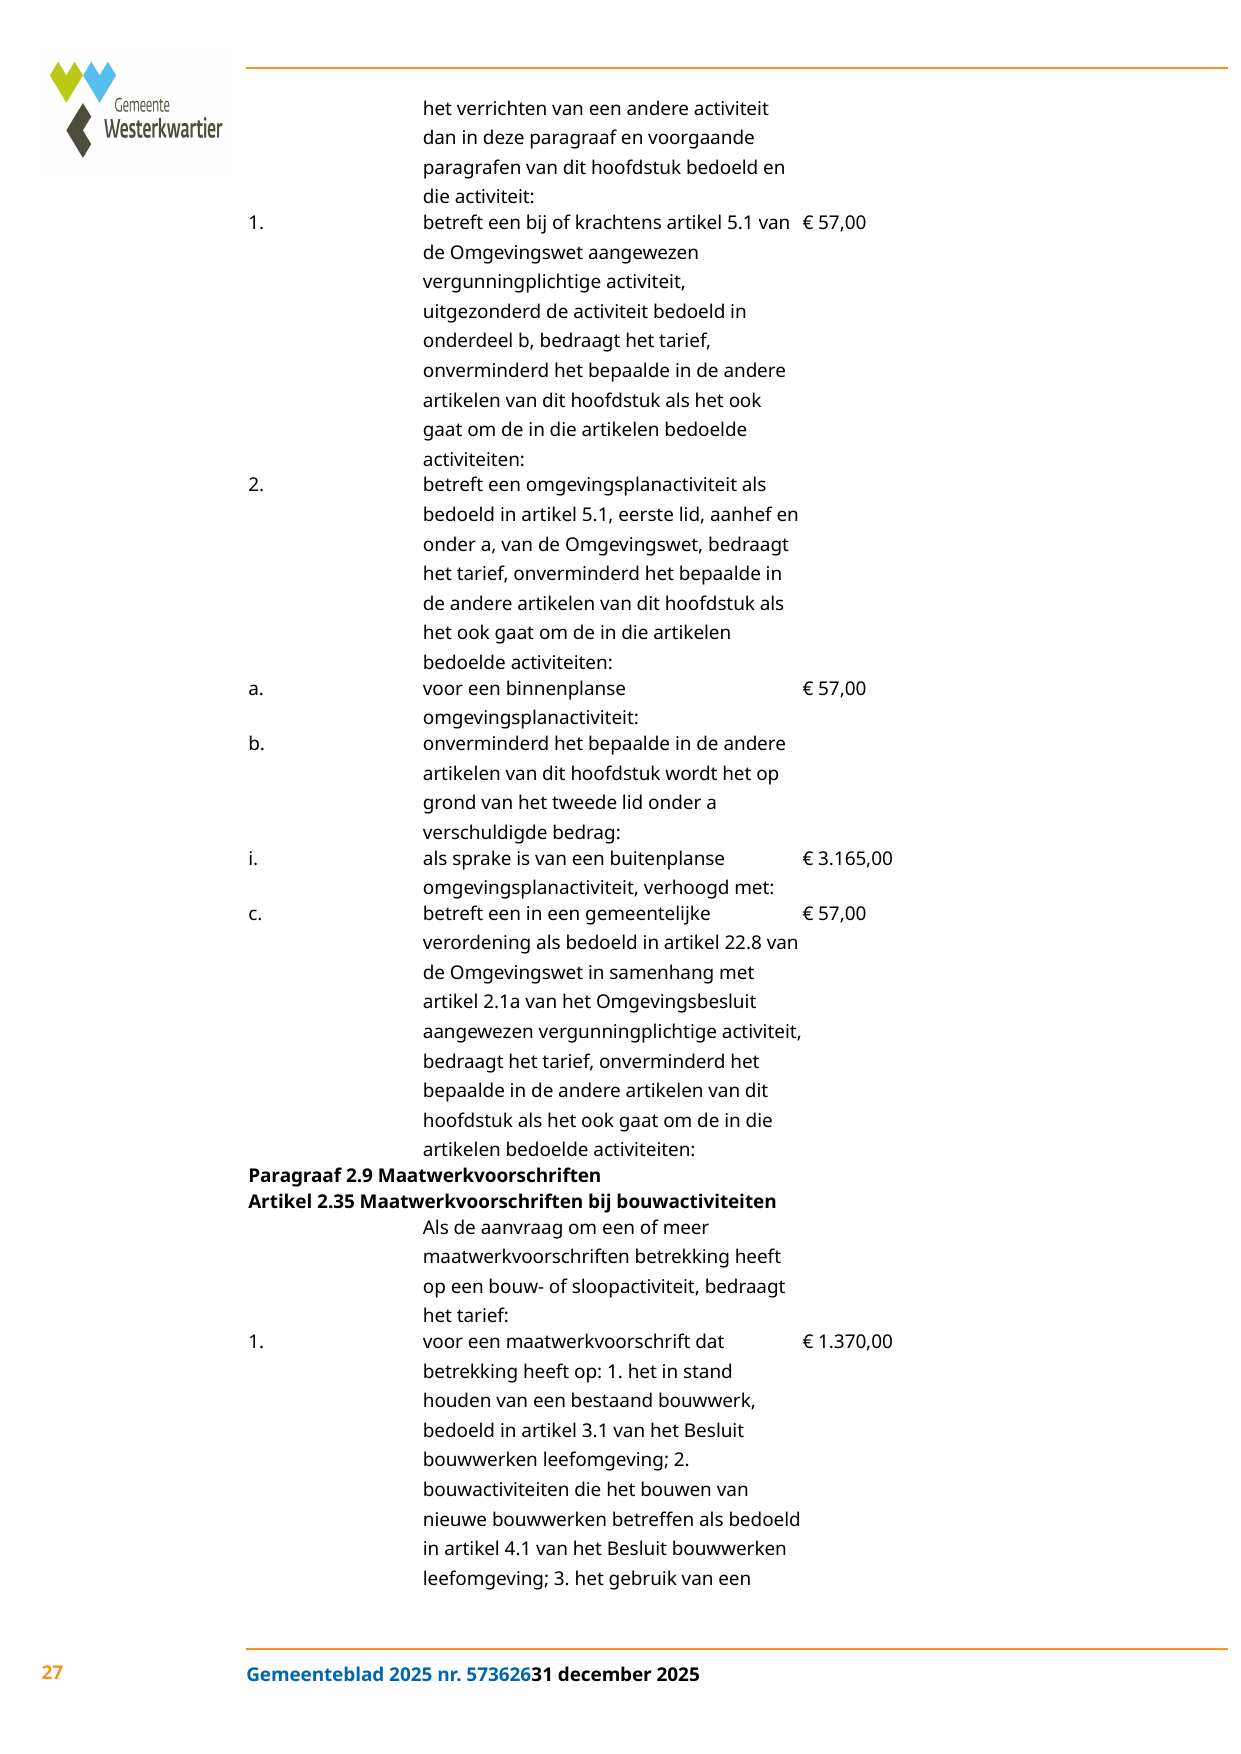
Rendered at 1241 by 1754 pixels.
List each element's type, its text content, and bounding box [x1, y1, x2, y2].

table_cell [802, 472, 977, 675]
table_cell 1. [248, 209, 423, 472]
table_cell [248, 95, 423, 209]
table_cell c. [248, 900, 423, 1162]
table_cell [802, 95, 977, 209]
table_cell i. [248, 845, 423, 900]
table_cell € 1.370,00 [802, 1328, 977, 1591]
table_cell [977, 675, 1152, 730]
table_cell [977, 1214, 1152, 1328]
table_cell [977, 900, 1152, 1162]
table_cell [248, 1214, 423, 1328]
picture [41, 47, 231, 172]
table_cell betreft een in een gemeentelijke verordening als bedoeld in artikel 22.8 van de Omgevingswet in samenhang met artikel 2.1a van het Omgevingsbesluit aangewezen vergunningplichtige activiteit, bedraagt het tarief, onverminderd het bepaalde in de andere artikelen van dit hoofdstuk als het ook gaat om de in die artikelen bedoelde activiteiten: [423, 900, 802, 1162]
table_cell betreft een omgevingsplanactiviteit als bedoeld in artikel 5.1, eerste lid, aanhef en onder a, van de Omgevingswet, bedraagt het tarief, onverminderd het bepaalde in de andere artikelen van dit hoofdstuk als het ook gaat om de in die artikelen bedoelde activiteiten: [423, 472, 802, 675]
table_cell Paragraaf 2.9 Maatwerkvoorschriften [248, 1163, 1152, 1188]
table_cell betreft een bij of krachtens artikel 5.1 van de Omgevingswet aangewezen vergunningplichtige activiteit, uitgezonderd de activiteit bedoeld in onderdeel b, bedraagt het tarief, onverminderd het bepaalde in de andere artikelen van dit hoofdstuk als het ook gaat om de in die artikelen bedoelde activiteiten: [423, 209, 802, 472]
table_cell Artikel 2.35 Maatwerkvoorschriften bij bouwactiviteiten [248, 1188, 977, 1214]
table_cell 2. [248, 472, 423, 675]
table_cell 1. [248, 1328, 423, 1591]
table_cell als sprake is van een buitenplanse omgevingsplanactiviteit, verhoogd met: [423, 845, 802, 900]
table_cell voor een binnenplanse omgevingsplanactiviteit: [423, 675, 802, 730]
table_cell [977, 95, 1152, 209]
table_cell [977, 209, 1152, 472]
table_cell Als de aanvraag om een of meer maatwerkvoorschriften betrekking heeft op een bouw- of sloopactiviteit, bedraagt het tarief: [423, 1214, 802, 1328]
table_cell € 57,00 [802, 900, 977, 1162]
table_cell € 57,00 [802, 209, 977, 472]
table_cell [977, 472, 1152, 675]
table_cell het verrichten van een andere activiteit dan in deze paragraaf en voorgaande paragrafen van dit hoofdstuk bedoeld en die activiteit: [423, 95, 802, 209]
table_cell a. [248, 675, 423, 730]
table_cell [802, 1214, 977, 1328]
table_cell onverminderd het bepaalde in de andere artikelen van dit hoofdstuk wordt het op grond van het tweede lid onder a verschuldigde bedrag: [423, 730, 802, 845]
table_cell b. [248, 730, 423, 845]
table_cell [977, 730, 1152, 845]
table_cell voor een maatwerkvoorschrift dat betrekking heeft op: 1. het in stand houden van een bestaand bouwwerk, bedoeld in artikel 3.1 van het Besluit bouwwerken leefomgeving; 2. bouwactiviteiten die het bouwen van nieuwe bouwwerken betreffen als bedoeld in artikel 4.1 van het Besluit bouwwerken leefomgeving; 3. het gebruik van een [423, 1328, 802, 1591]
table_cell € 3.165,00 [802, 845, 977, 900]
table_cell [977, 845, 1152, 900]
table_cell [802, 730, 977, 845]
table_cell € 57,00 [802, 675, 977, 730]
table_cell [977, 1328, 1152, 1591]
